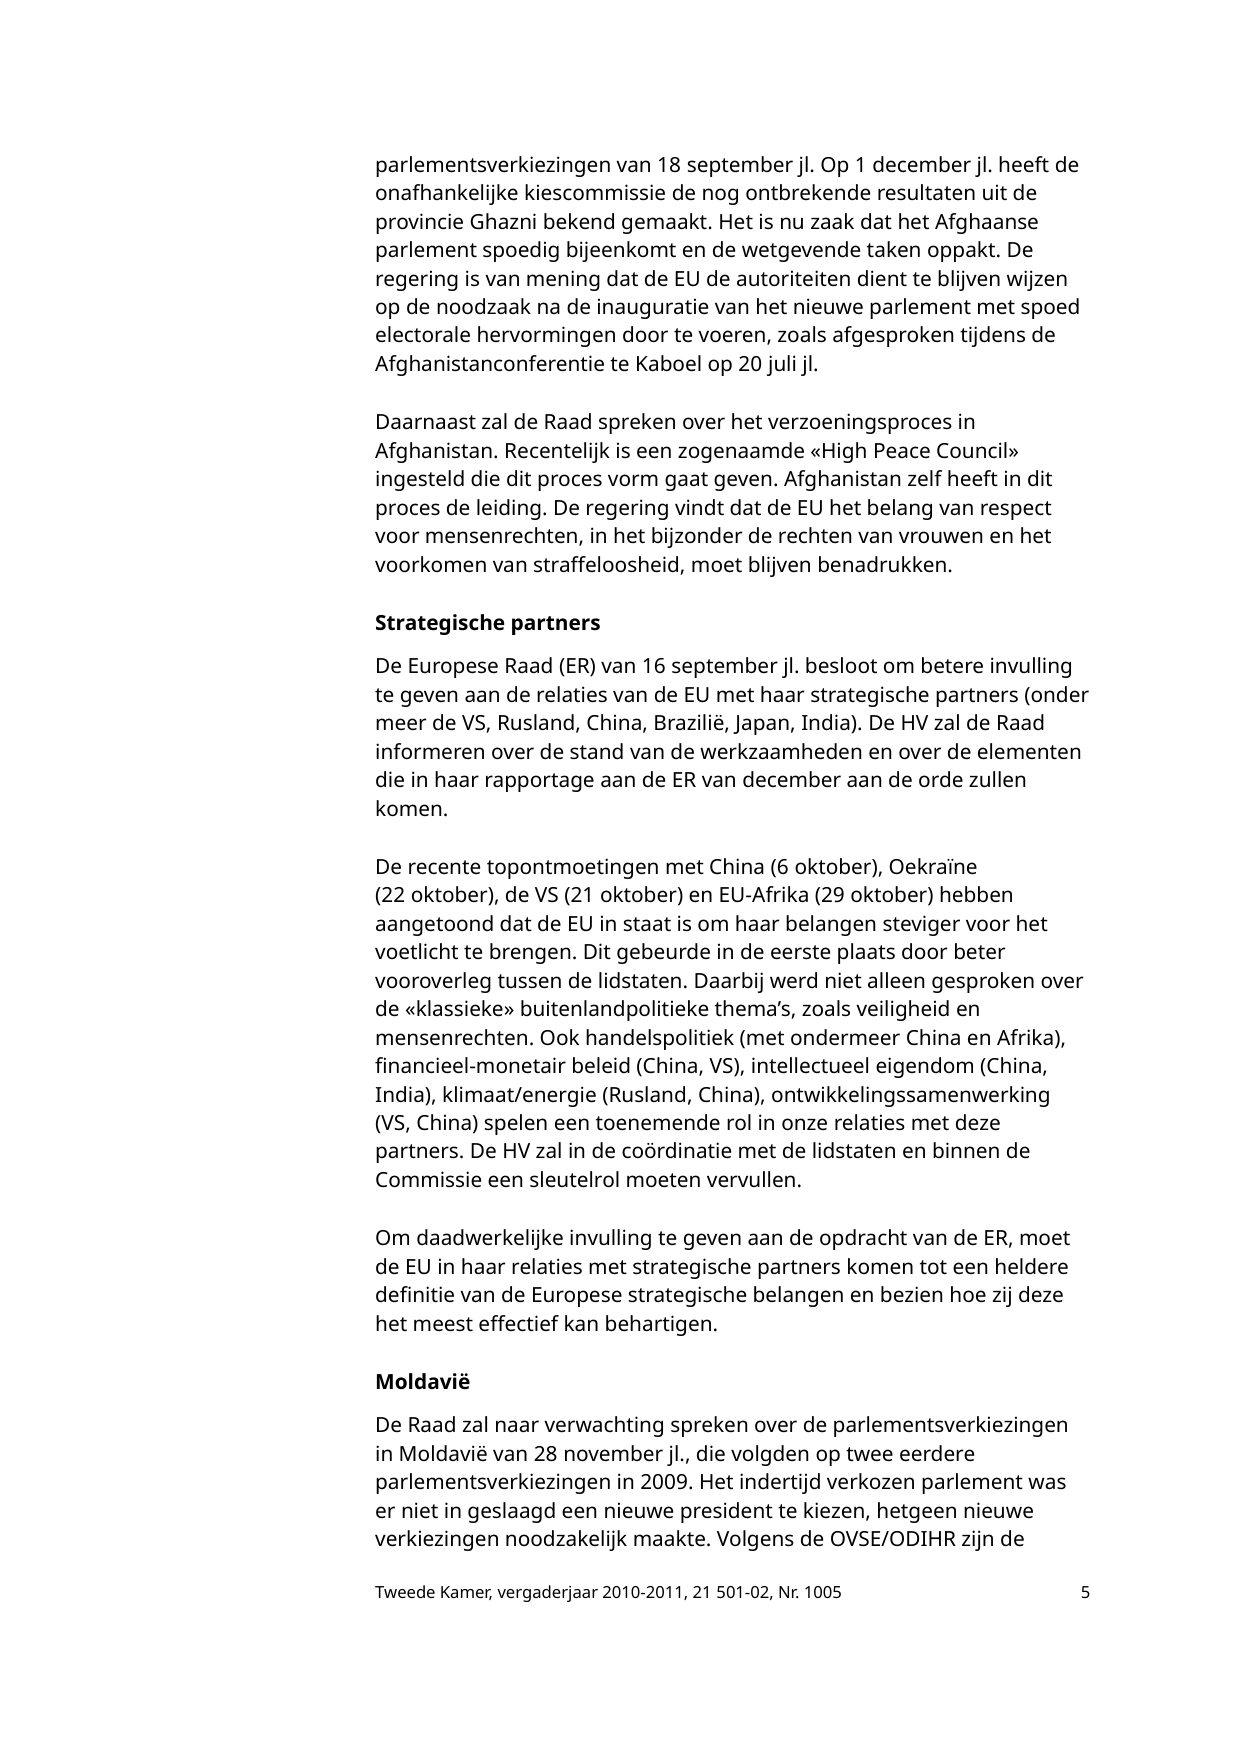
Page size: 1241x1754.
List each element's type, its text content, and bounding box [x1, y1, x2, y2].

text Strategische partners [375, 608, 1090, 637]
text Moldavië [375, 1367, 1090, 1396]
text De recente topontmoetingen met China (6 oktober), Oekraïne (22 oktober), de VS (21 oktober) en EU-Afrika (29 oktober) hebben aangetoond dat de EU in staat is om haar belangen steviger voor het voetlicht te brengen. Dit gebeurde in de eerste plaats door beter vooroverleg tussen de lidstaten. Daarbij werd niet alleen gesproken over de «klassieke» buitenlandpolitieke thema’s, zoals veiligheid en mensenrechten. Ook handelspolitiek (met ondermeer China en Afrika), financieel-monetair beleid (China, VS), intellectueel eigendom (China, India), klimaat/energie (Rusland, China), ontwikkelingssamenwerking (VS, China) spelen een toenemende rol in onze relaties met deze partners. De HV zal in de coördinatie met de lidstaten en binnen de Commissie een sleutelrol moeten vervullen. [375, 852, 1090, 1193]
text De Raad zal naar verwachting spreken over de parlementsverkiezingen in Moldavië van 28 november jl., die volgden op twee eerdere parlementsverkiezingen in 2009. Het indertijd verkozen parlement was er niet in geslaagd een nieuwe president te kiezen, hetgeen nieuwe verkiezingen noodzakelijk maakte. Volgens de OVSE/ODIHR zijn de [375, 1411, 1090, 1553]
text parlementsverkiezingen van 18 september jl. Op 1 december jl. heeft de onafhankelijke kiescommissie de nog ontbrekende resultaten uit de provincie Ghazni bekend gemaakt. Het is nu zaak dat het Afghaanse parlement spoedig bijeenkomt en de wetgevende taken oppakt. De regering is van mening dat de EU de autoriteiten dient te blijven wijzen op de noodzaak na de inauguratie van het nieuwe parlement met spoed electorale hervormingen door te voeren, zoals afgesproken tijdens de Afghanistanconferentie te Kaboel op 20 juli jl. [375, 150, 1090, 377]
text De Europese Raad (ER) van 16 september jl. besloot om betere invulling te geven aan de relaties van de EU met haar strategische partners (onder meer de VS, Rusland, China, Brazilië, Japan, India). De HV zal de Raad informeren over de stand van de werkzaamheden en over de elementen die in haar rapportage aan de ER van december aan de orde zullen komen. [375, 652, 1090, 822]
text Om daadwerkelijke invulling te geven aan de opdracht van de ER, moet de EU in haar relaties met strategische partners komen tot een heldere definitie van de Europese strategische belangen en bezien hoe zij deze het meest effectief kan behartigen. [375, 1223, 1090, 1337]
text Daarnaast zal de Raad spreken over het verzoeningsproces in Afghanistan. Recentelijk is een zogenaamde «High Peace Council» ingesteld die dit proces vorm gaat geven. Afghanistan zelf heeft in dit proces de leiding. De regering vindt dat de EU het belang van respect voor mensenrechten, in het bijzonder de rechten van vrouwen en het voorkomen van straffeloosheid, moet blijven benadrukken. [375, 407, 1090, 578]
